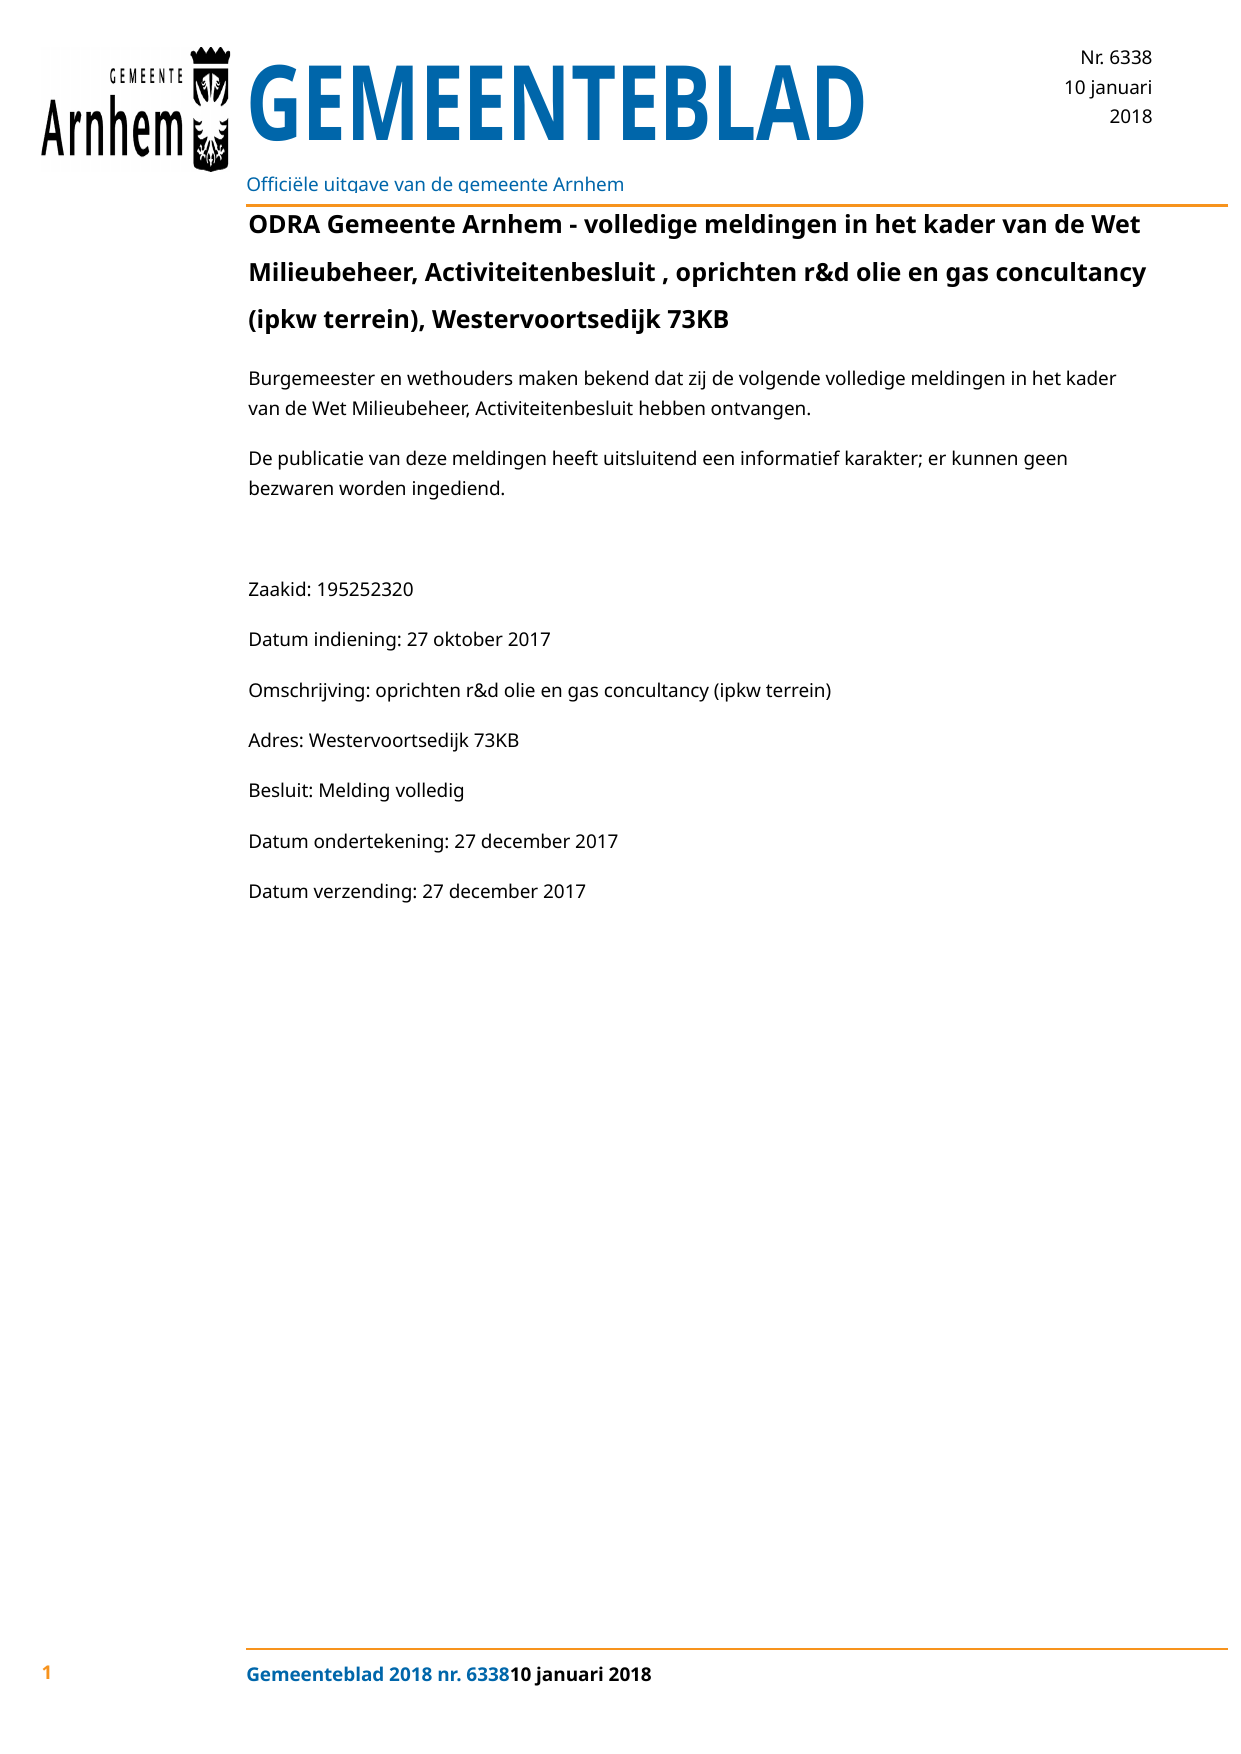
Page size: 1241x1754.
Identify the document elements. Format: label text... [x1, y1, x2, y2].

text ODRA Gemeente Arnhem - volledige meldingen in het kader van de Wet Milieubeheer, Activiteitenbesluit , oprichten r&d olie en gas concultancy (ipkw terrein), Westervoortsedijk 73KB [248, 207, 1152, 336]
text De publicatie van deze meldingen heeft uitsluitend een informatief karakter; er kunnen geen bezwaren worden ingediend. [248, 446, 1152, 501]
text Adres: Westervoortsedijk 73KB [248, 727, 1152, 753]
text Datum verzending: 27 december 2017 [248, 878, 1152, 904]
text Datum ondertekening: 27 december 2017 [248, 828, 1152, 854]
picture [41, 47, 231, 172]
text Datum indiening: 27 oktober 2017 [248, 626, 1152, 652]
text Omschrijving: oprichten r&d olie en gas concultancy (ipkw terrein) [248, 677, 1152, 702]
text Besluit: Melding volledig [248, 778, 1152, 803]
text Burgemeester en wethouders maken bekend dat zij de volgende volledige meldingen in het kader van de Wet Milieubeheer, Activiteitenbesluit hebben ontvangen. [248, 366, 1152, 421]
text Zaakid: 195252320 [248, 576, 1152, 602]
